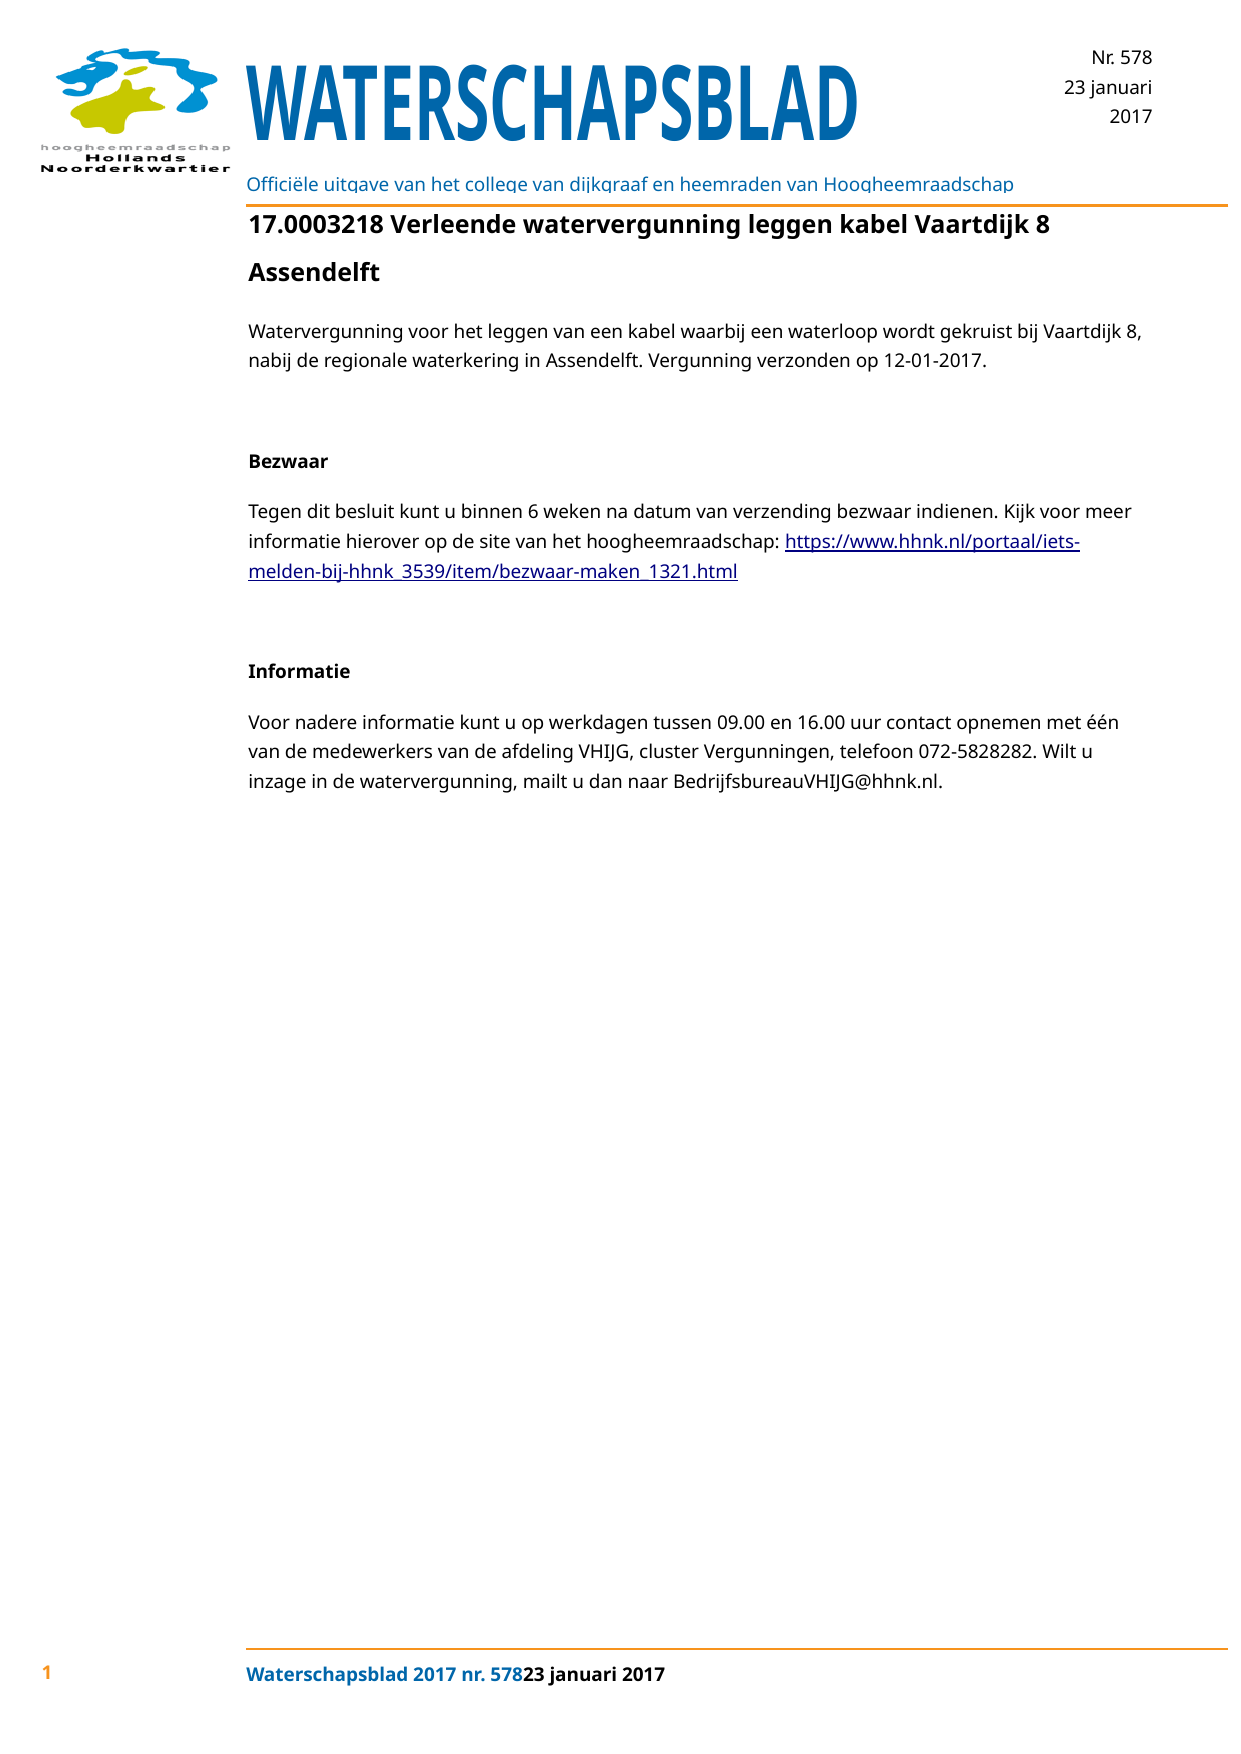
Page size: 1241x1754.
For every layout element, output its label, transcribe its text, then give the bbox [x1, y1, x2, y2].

text Bezwaar [248, 448, 1152, 474]
text Voor nadere informatie kunt u op werkdagen tussen 09.00 en 16.00 uur contact opnemen met één van de medewerkers van de afdeling VHIJG, cluster Vergunningen, telefoon 072-5828282. Wilt u inzage in de watervergunning, mailt u dan naar BedrijfsbureauVHIJG@hhnk.nl. [248, 709, 1152, 794]
text Watervergunning voor het leggen van een kabel waarbij een waterloop wordt gekruist bij Vaartdijk 8, nabij de regionale waterkering in Assendelft. Vergunning verzonden op 12-01-2017. [248, 318, 1152, 373]
picture [41, 47, 231, 172]
text Tegen dit besluit kunt u binnen 6 weken na datum van verzending bezwaar indienen. Kijk voor meer informatie hierover op de site van het hoogheemraadschap: https://www.hhnk.nl/portaal/iets-melden-bij-hhnk_3539/item/bezwaar-maken_1321.html [248, 499, 1152, 584]
text Informatie [248, 659, 1152, 684]
text 17.0003218 Verleende watervergunning leggen kabel Vaartdijk 8 Assendelft [248, 207, 1152, 288]
